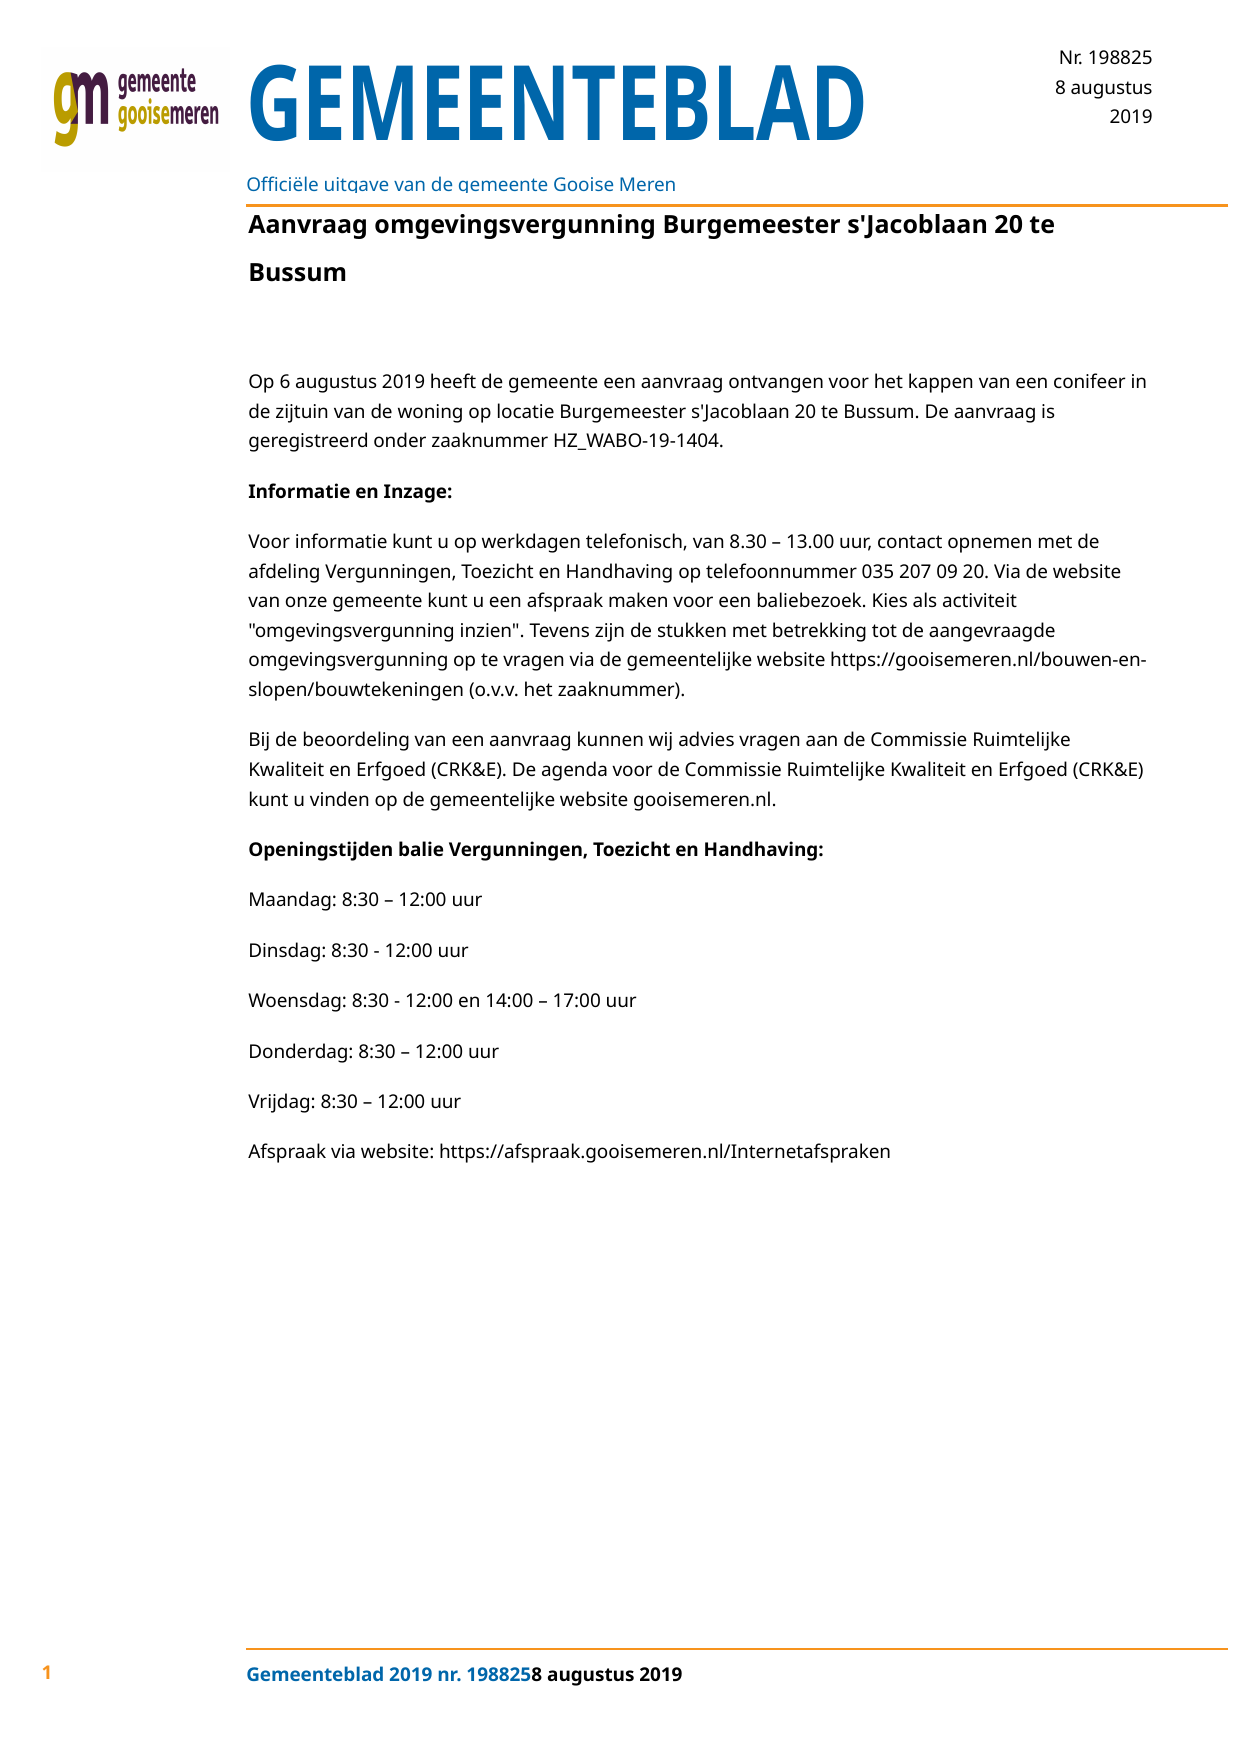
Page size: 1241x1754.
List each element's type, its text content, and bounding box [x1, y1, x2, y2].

text Op 6 augustus 2019 heeft de gemeente een aanvraag ontvangen voor het kappen van een conifeer in de zijtuin van de woning op locatie Burgemeester s'Jacoblaan 20 te Bussum. De aanvraag is geregistreerd onder zaaknummer HZ_WABO-19-1404. [248, 368, 1152, 453]
text Donderdag: 8:30 – 12:00 uur [248, 1038, 1152, 1064]
text Afspraak via website: https://afspraak.gooisemeren.nl/Internetafspraken [248, 1139, 1152, 1164]
text Voor informatie kunt u op werkdagen telefonisch, van 8.30 – 13.00 uur, contact opnemen met de afdeling Vergunningen, Toezicht en Handhaving op telefoonnummer 035 207 09 20. Via de website van onze gemeente kunt u een afspraak maken voor een baliebezoek. Kies als activiteit "omgevingsvergunning inzien". Tevens zijn de stukken met betrekking tot de aangevraagde omgevingsvergunning op te vragen via de gemeentelijke website https://gooisemeren.nl/bouwen-en-slopen/bouwtekeningen (o.v.v. het zaaknummer). [248, 528, 1152, 702]
text Dinsdag: 8:30 - 12:00 uur [248, 937, 1152, 963]
text Aanvraag omgevingsvergunning Burgemeester s'Jacoblaan 20 te Bussum [248, 207, 1152, 288]
text Bij de beoordeling van een aanvraag kunnen wij advies vragen aan de Commissie Ruimtelijke Kwaliteit en Erfgoed (CRK&E). De agenda voor de Commissie Ruimtelijke Kwaliteit en Erfgoed (CRK&E) kunt u vinden op de gemeentelijke website gooisemeren.nl. [248, 727, 1152, 812]
text Maandag: 8:30 – 12:00 uur [248, 887, 1152, 912]
picture [41, 47, 231, 172]
text Woensdag: 8:30 - 12:00 en 14:00 – 17:00 uur [248, 987, 1152, 1013]
text Openingstijden balie Vergunningen, Toezicht en Handhaving: [248, 836, 1152, 862]
text Vrijdag: 8:30 – 12:00 uur [248, 1088, 1152, 1114]
text Informatie en Inzage: [248, 478, 1152, 504]
